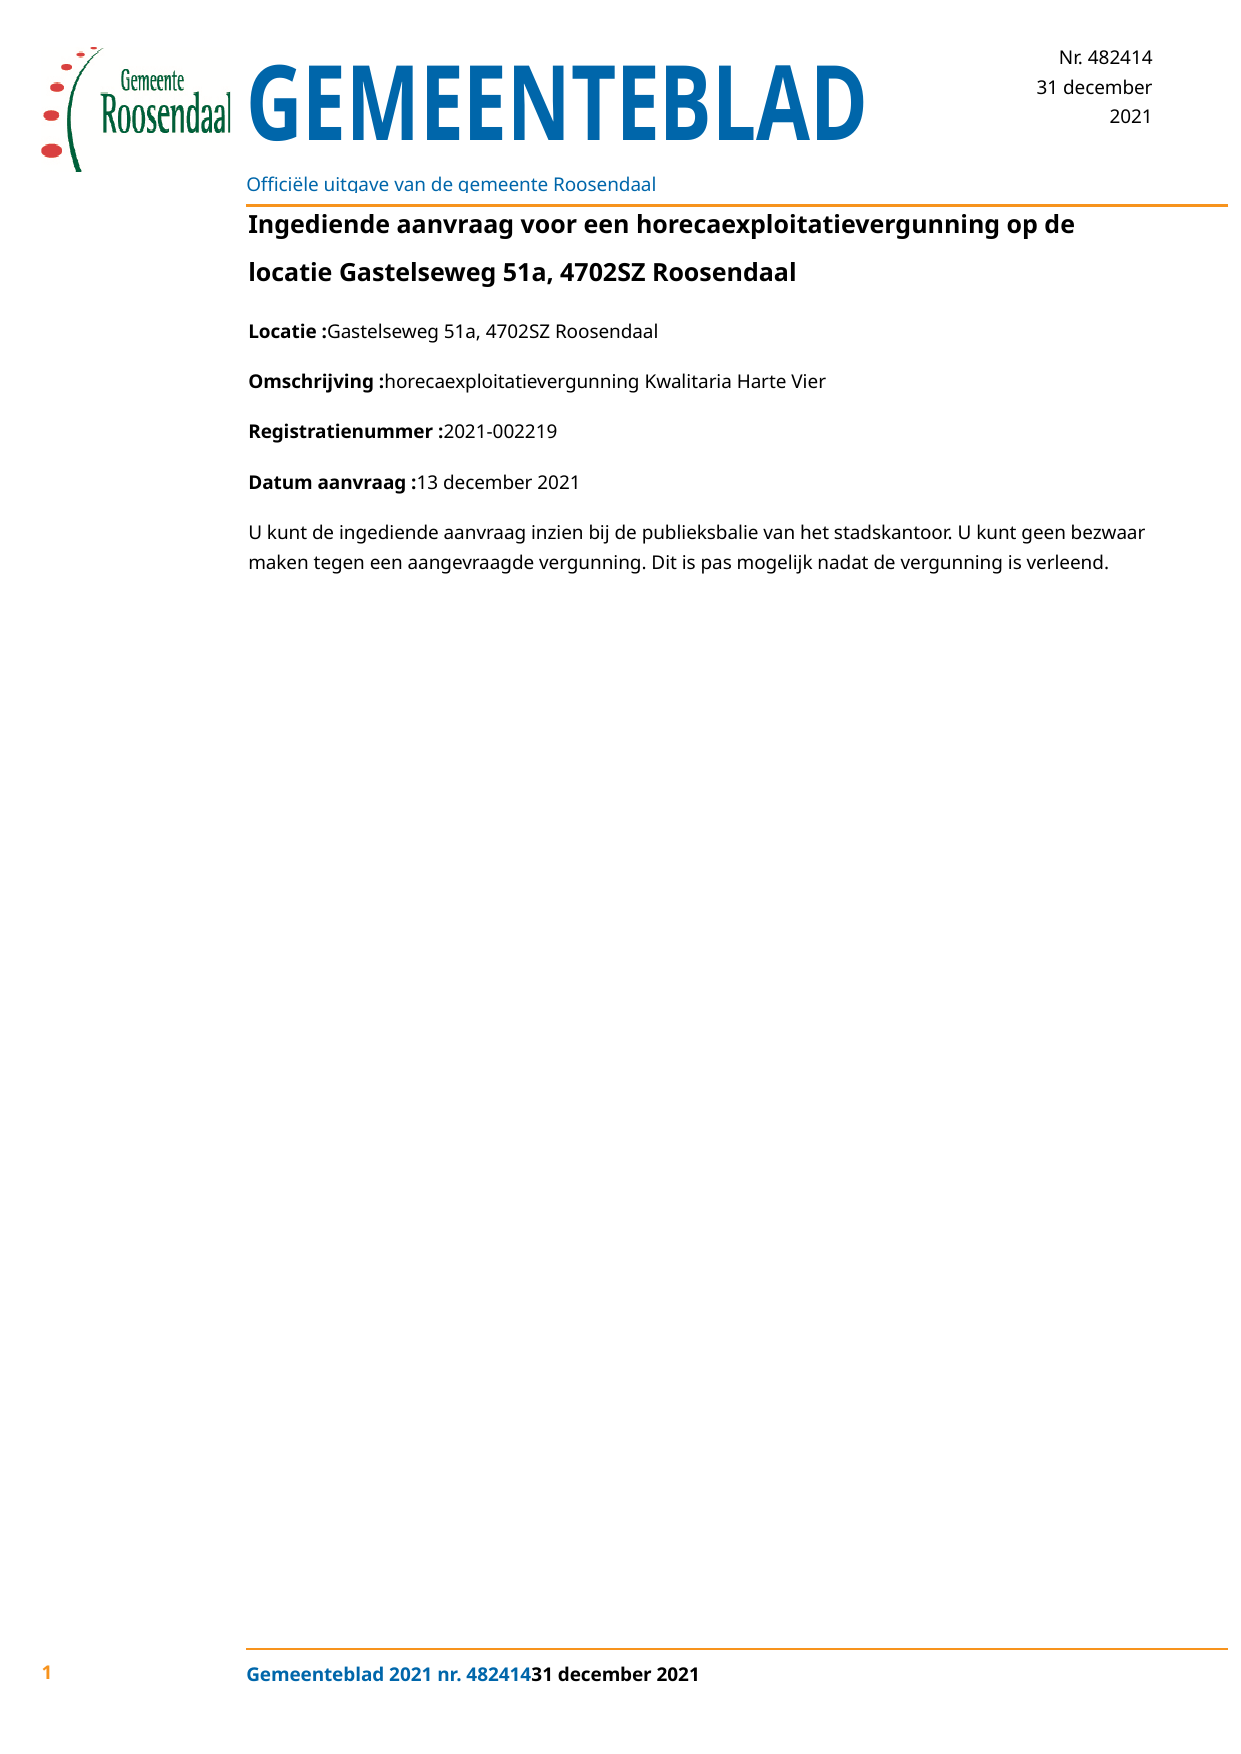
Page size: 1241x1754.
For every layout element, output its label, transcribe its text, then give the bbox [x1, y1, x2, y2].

text Omschrijving :horecaexploitatievergunning Kwalitaria Harte Vier [248, 368, 1152, 394]
text Ingediende aanvraag voor een horecaexploitatievergunning op de locatie Gastelseweg 51a, 4702SZ Roosendaal [248, 207, 1152, 288]
text Locatie :Gastelseweg 51a, 4702SZ Roosendaal [248, 318, 1152, 344]
text U kunt de ingediende aanvraag inzien bij de publieksbalie van het stadskantoor. U kunt geen bezwaar maken tegen een aangevraagde vergunning. Dit is pas mogelijk nadat de vergunning is verleend. [248, 519, 1152, 575]
text Datum aanvraag :13 december 2021 [248, 469, 1152, 495]
text Registratienummer :2021-002219 [248, 419, 1152, 444]
picture [41, 47, 231, 172]
